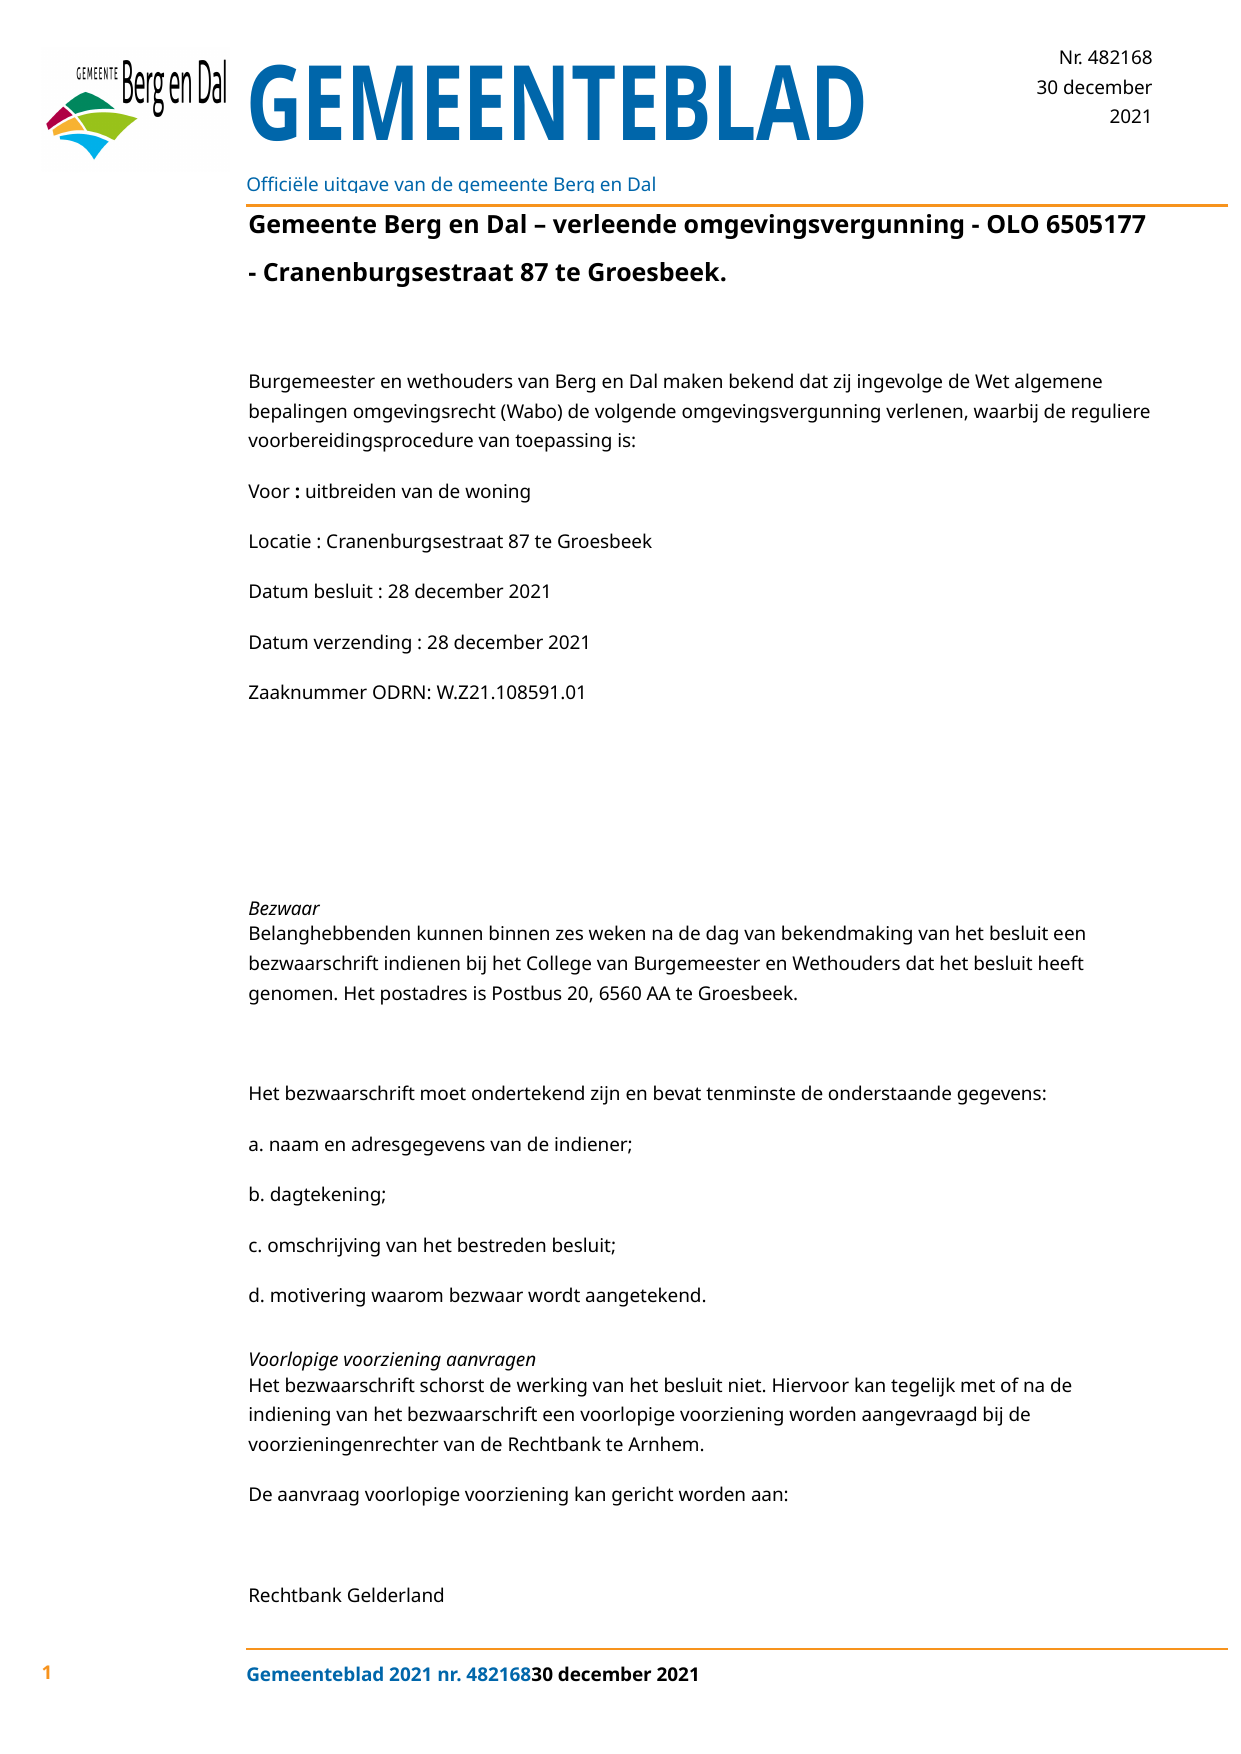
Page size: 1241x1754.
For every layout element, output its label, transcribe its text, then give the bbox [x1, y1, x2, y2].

text b. dagtekening; [248, 1181, 1152, 1207]
text a. naam en adresgegevens van de indiener; [248, 1131, 1152, 1157]
text Het bezwaarschrift schorst de werking van het besluit niet. Hiervoor kan tegelijk met of na de indiening van het bezwaarschrift een voorlopige voorziening worden aangevraagd bij de voorzieningenrechter van de Rechtbank te Arnhem. [248, 1372, 1152, 1457]
text Bezwaar [248, 895, 1152, 921]
text Zaaknummer ODRN: W.Z21.108591.01 [248, 679, 1152, 705]
text De aanvraag voorlopige voorziening kan gericht worden aan: [248, 1481, 1152, 1507]
text Locatie : Cranenburgsestraat 87 te Groesbeek [248, 528, 1152, 554]
text Datum verzending : 28 december 2021 [248, 629, 1152, 655]
text Belanghebbenden kunnen binnen zes weken na de dag van bekendmaking van het besluit een bezwaarschrift indienen bij het College van Burgemeester en Wethouders dat het besluit heeft genomen. Het postadres is Postbus 20, 6560 AA te Groesbeek. [248, 921, 1152, 1005]
text Gemeente Berg en Dal – verleende omgevingsvergunning - OLO 6505177 - Cranenburgsestraat 87 te Groesbeek. [248, 207, 1152, 288]
text Datum besluit : 28 december 2021 [248, 579, 1152, 604]
text Rechtbank Gelderland [248, 1582, 1152, 1608]
text Voor : uitbreiden van de woning [248, 478, 1152, 504]
text d. motivering waarom bezwaar wordt aangetekend. [248, 1282, 1152, 1308]
text Het bezwaarschrift moet ondertekend zijn en bevat tenminste de onderstaande gegevens: [248, 1081, 1152, 1106]
text c. omschrijving van het bestreden besluit; [248, 1232, 1152, 1257]
text Voorlopige voorziening aanvragen [248, 1346, 1152, 1372]
picture [41, 47, 231, 172]
text Burgemeester en wethouders van Berg en Dal maken bekend dat zij ingevolge de Wet algemene bepalingen omgevingsrecht (Wabo) de volgende omgevingsvergunning verlenen, waarbij de reguliere voorbereidingsprocedure van toepassing is: [248, 368, 1152, 453]
